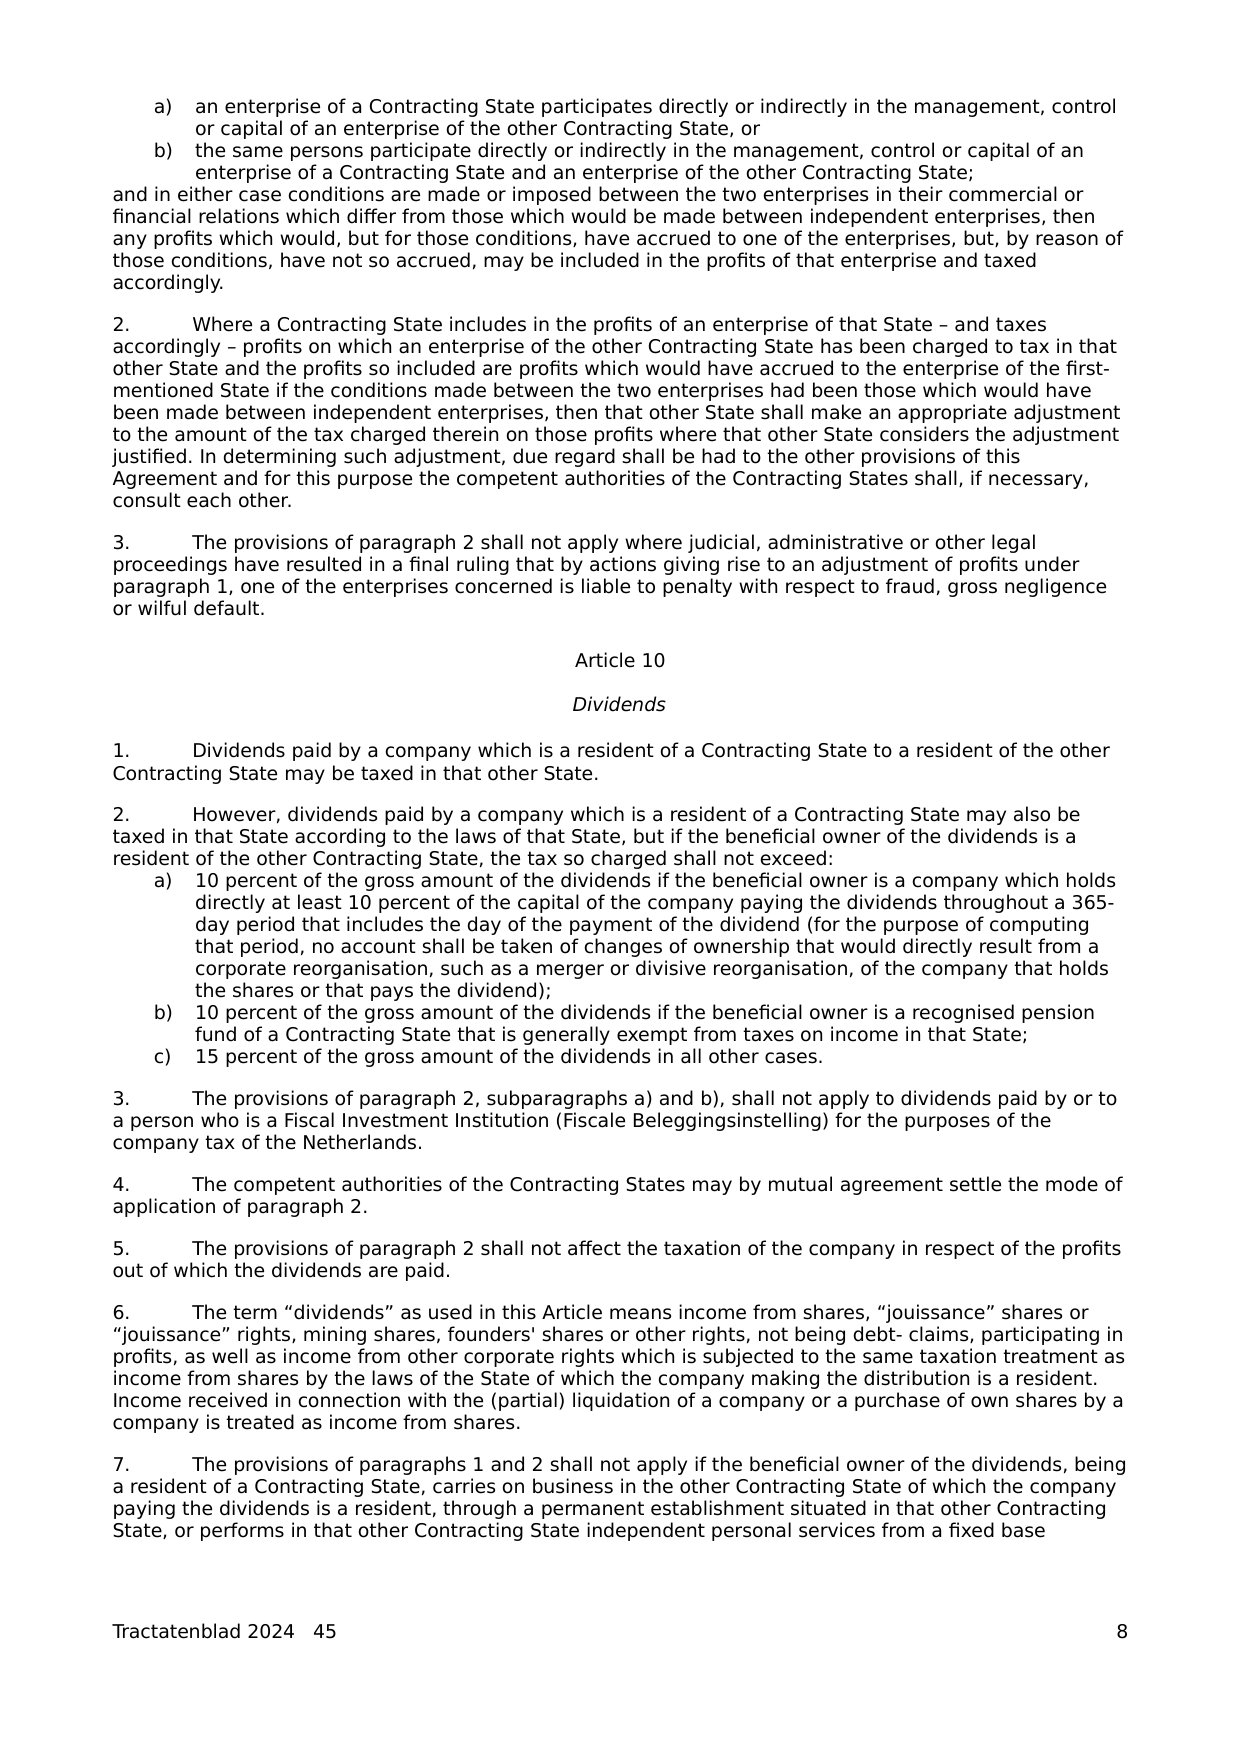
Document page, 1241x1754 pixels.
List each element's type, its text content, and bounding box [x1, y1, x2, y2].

text 2. However, dividends paid by a company which is a resident of a Contracting State may also be taxed in that State according to the laws of that State, but if the beneficial owner of the dividends is a resident of the other Contracting State, the tax so charged shall not exceed: [112, 804, 1128, 870]
text 5. The provisions of paragraph 2 shall not affect the taxation of the company in respect of the profits out of which the dividends are paid. [112, 1238, 1128, 1282]
subtitle Article 10 Dividends [112, 649, 1128, 715]
text 6. The term “dividends” as used in this Article means income from shares, “jouissance” shares or “jouissance” rights, mining shares, founders' shares or other rights, not being debt- claims, participating in profits, as well as income from other corporate rights which is subjected to the same taxation treatment as income from shares by the laws of the State of which the company making the distribution is a resident. Income received in connection with the (partial) liquidation of a company or a purchase of own shares by a company is treated as income from shares. [112, 1302, 1128, 1434]
text b) 10 percent of the gross amount of the dividends if the beneficial owner is a recognised pension fund of a Contracting State that is generally exempt from taxes on income in that State; [153, 1002, 1128, 1046]
text 7. The provisions of paragraphs 1 and 2 shall not apply if the beneficial owner of the dividends, being a resident of a Contracting State, carries on business in the other Contracting State of which the company paying the dividends is a resident, through a permanent establishment situated in that other Contracting State, or performs in that other Contracting State independent personal services from a fixed base [112, 1454, 1128, 1542]
text 1. Dividends paid by a company which is a resident of a Contracting State to a resident of the other Contracting State may be taxed in that other State. [112, 740, 1128, 784]
text a) 10 percent of the gross amount of the dividends if the beneficial owner is a company which holds directly at least 10 percent of the capital of the company paying the dividends throughout a 365-day period that includes the day of the payment of the dividend (for the purpose of computing that period, no account shall be taken of changes of ownership that would directly result from a corporate reorganisation, such as a merger or divisive reorganisation, of the company that holds the shares or that pays the dividend); [153, 870, 1128, 1002]
text 3. The provisions of paragraph 2 shall not apply where judicial, administrative or other legal proceedings have resulted in a final ruling that by actions giving rise to an adjustment of profits under paragraph 1, one of the enterprises concerned is liable to penalty with respect to fraud, gross negligence or wilful default. [112, 532, 1128, 619]
text c) 15 percent of the gross amount of the dividends in all other cases. [153, 1046, 1128, 1068]
text a) an enterprise of a Contracting State participates directly or indirectly in the management, control or capital of an enterprise of the other Contracting State, or [153, 96, 1128, 140]
text 2. Where a Contracting State includes in the profits of an enterprise of that State – and taxes accordingly – profits on which an enterprise of the other Contracting State has been charged to tax in that other State and the profits so included are profits which would have accrued to the enterprise of the first-mentioned State if the conditions made between the two enterprises had been those which would have been made between independent enterprises, then that other State shall make an appropriate adjustment to the amount of the tax charged therein on those profits where that other State considers the adjustment justified. In determining such adjustment, due regard shall be had to the other provisions of this Agreement and for this purpose the competent authorities of the Contracting States shall, if necessary, consult each other. [112, 314, 1128, 512]
text and in either case conditions are made or imposed between the two enterprises in their commercial or financial relations which differ from those which would be made between independent enterprises, then any profits which would, but for those conditions, have accrued to one of the enterprises, but, by reason of those conditions, have not so accrued, may be included in the profits of that enterprise and taxed accordingly. [112, 184, 1128, 294]
text 4. The competent authorities of the Contracting States may by mutual agreement settle the mode of application of paragraph 2. [112, 1174, 1128, 1218]
text 3. The provisions of paragraph 2, subparagraphs a) and b), shall not apply to dividends paid by or to a person who is a Fiscal Investment Institution (Fiscale Beleggingsinstelling) for the purposes of the company tax of the Netherlands. [112, 1088, 1128, 1154]
text b) the same persons participate directly or indirectly in the management, control or capital of an enterprise of a Contracting State and an enterprise of the other Contracting State; [153, 140, 1128, 184]
